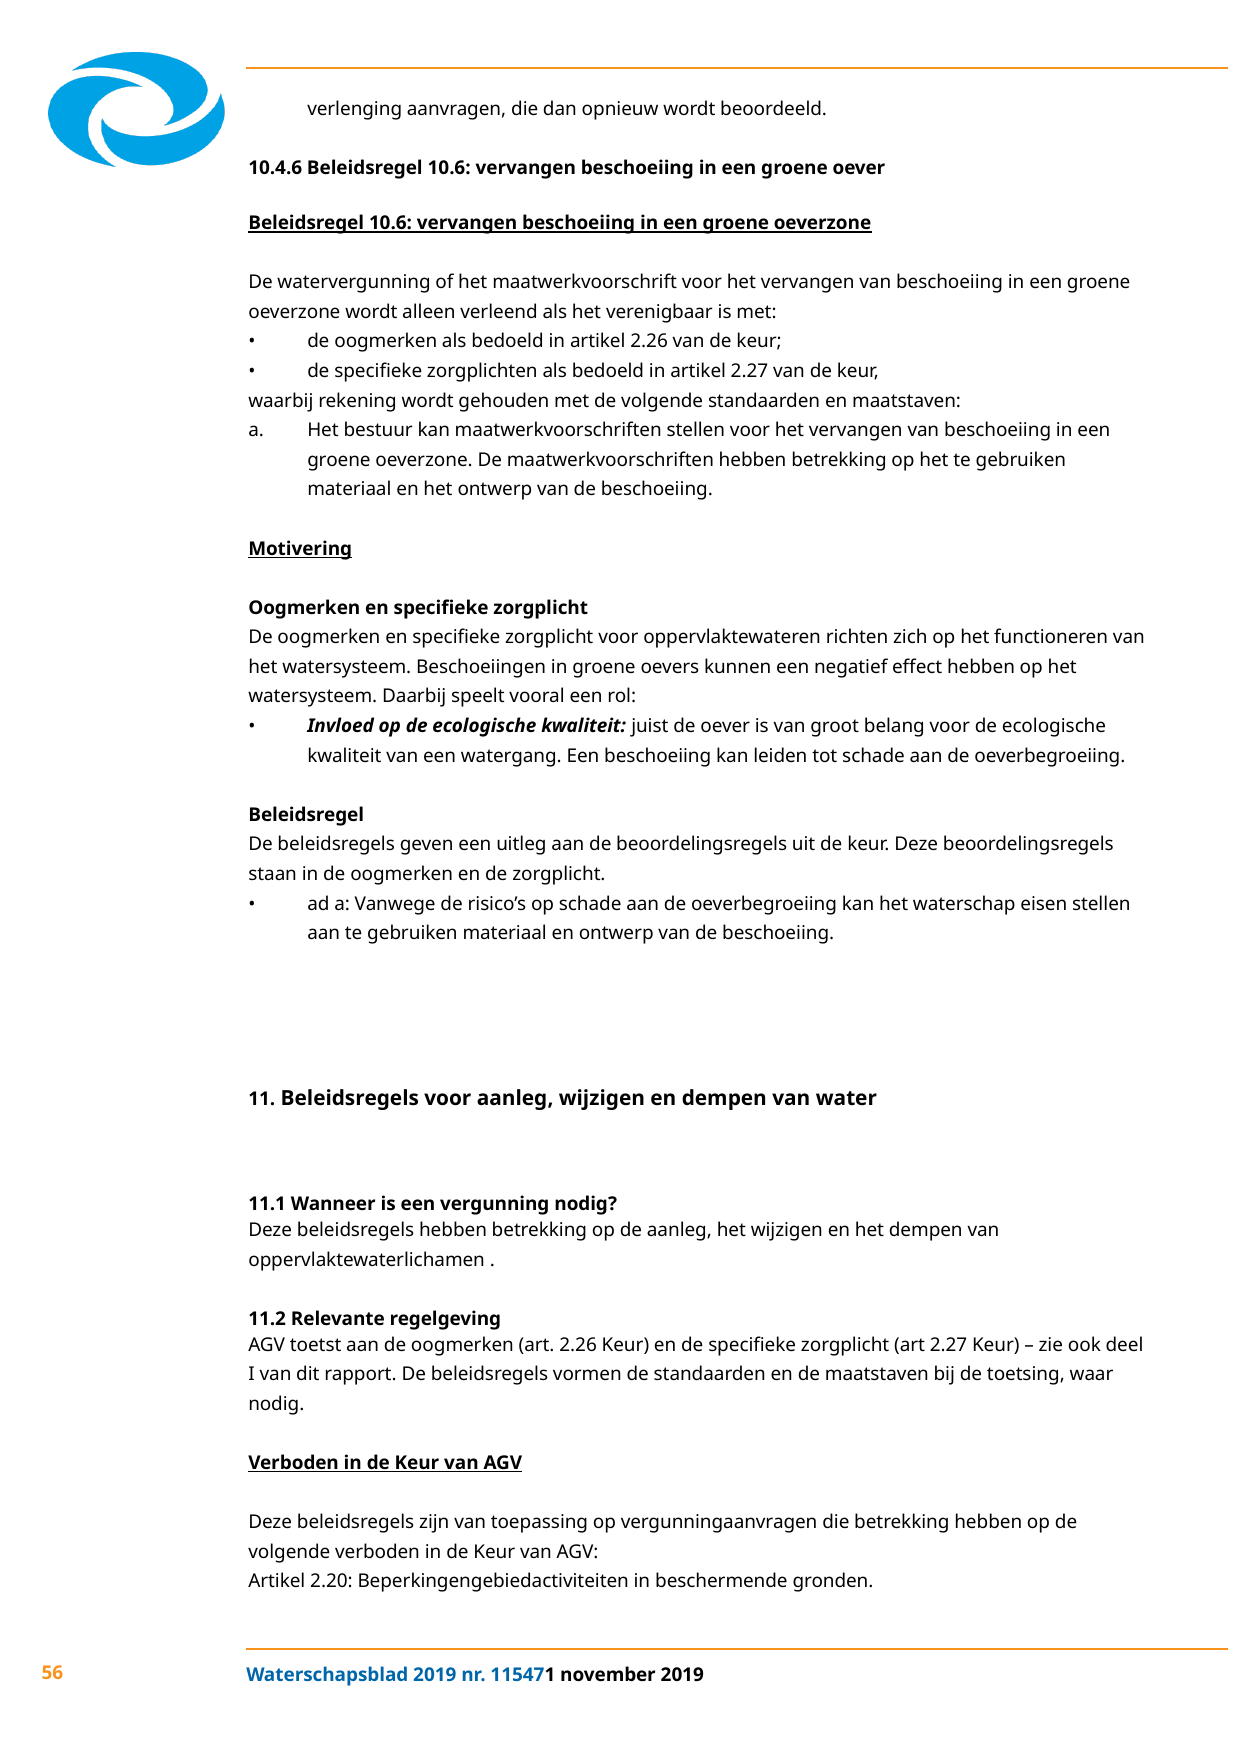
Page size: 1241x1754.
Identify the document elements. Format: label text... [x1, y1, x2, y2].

list Het bestuur kan maatwerkvoorschriften stellen voor het vervangen van beschoeiing in een groene oeverzone. De maatwerkvoorschriften hebben betrekking op het te gebruiken materiaal en het ontwerp van de beschoeiing. [248, 416, 1152, 501]
list de oogmerken als bedoeld in artikel 2.26 van de keur; [248, 328, 1152, 353]
text Artikel 2.20: Beperkingengebiedactiviteiten in beschermende gronden. [248, 1567, 1152, 1593]
text De watervergunning of het maatwerkvoorschrift voor het vervangen van beschoeiing in een groene oeverzone wordt alleen verleend als het verenigbaar is met: [248, 268, 1152, 324]
text Motivering [248, 535, 1152, 560]
text Deze beleidsregels zijn van toepassing op vergunningaanvragen die betrekking hebben op de volgende verboden in de Keur van AGV: [248, 1508, 1152, 1563]
text AGV toetst aan de oogmerken (art. 2.26 Keur) en de specifieke zorgplicht (art 2.27 Keur) – zie ook deel I van dit rapport. De beleidsregels vormen de standaarden en de maatstaven bij de toetsing, waar nodig. [248, 1331, 1152, 1416]
text De beleidsregels geven een uitleg aan de beoordelingsregels uit de keur. Deze beoordelingsregels staan in de oogmerken en de zorgplicht. [248, 831, 1152, 886]
text Oogmerken en specifieke zorgplicht [248, 594, 1152, 619]
text 11.2 Relevante regelgeving [248, 1305, 1152, 1331]
text 11.1 Wanneer is een vergunning nodig? [248, 1191, 1152, 1216]
text Beleidsregel 10.6: vervangen beschoeiing in een groene oeverzone [248, 209, 1152, 235]
list verlenging aanvragen, die dan opnieuw wordt beoordeeld. [248, 95, 1152, 121]
list de specifieke zorgplichten als bedoeld in artikel 2.27 van de keur, [248, 357, 1152, 383]
list Invloed op de ecologische kwaliteit: juist de oever is van groot belang voor de ecologische kwaliteit van een watergang. Een beschoeiing kan leiden tot schade aan de oeverbegroeiing. [248, 712, 1152, 767]
text Deze beleidsregels hebben betrekking op de aanleg, het wijzigen en het dempen van oppervlaktewaterlichamen . [248, 1216, 1152, 1272]
text De oogmerken en specifieke zorgplicht voor oppervlaktewateren richten zich op het functioneren van het watersysteem. Beschoeiingen in groene oevers kunnen een negatief effect hebben op het watersysteem. Daarbij speelt vooral een rol: [248, 623, 1152, 708]
text Verboden in de Keur van AGV [248, 1449, 1152, 1475]
text 10.4.6 Beleidsregel 10.6: vervangen beschoeiing in een groene oever [248, 154, 1152, 180]
text 11. Beleidsregels voor aanleg, wijzigen en dempen van water [248, 1083, 1152, 1112]
list ad a: Vanwege de risico’s op schade aan de oeverbegroeiing kan het waterschap eisen stellen aan te gebruiken materiaal en ontwerp van de beschoeiing. [248, 890, 1152, 945]
text waarbij rekening wordt gehouden met de volgende standaarden en maatstaven: [248, 387, 1152, 412]
picture [41, 47, 231, 172]
text Beleidsregel [248, 801, 1152, 827]
